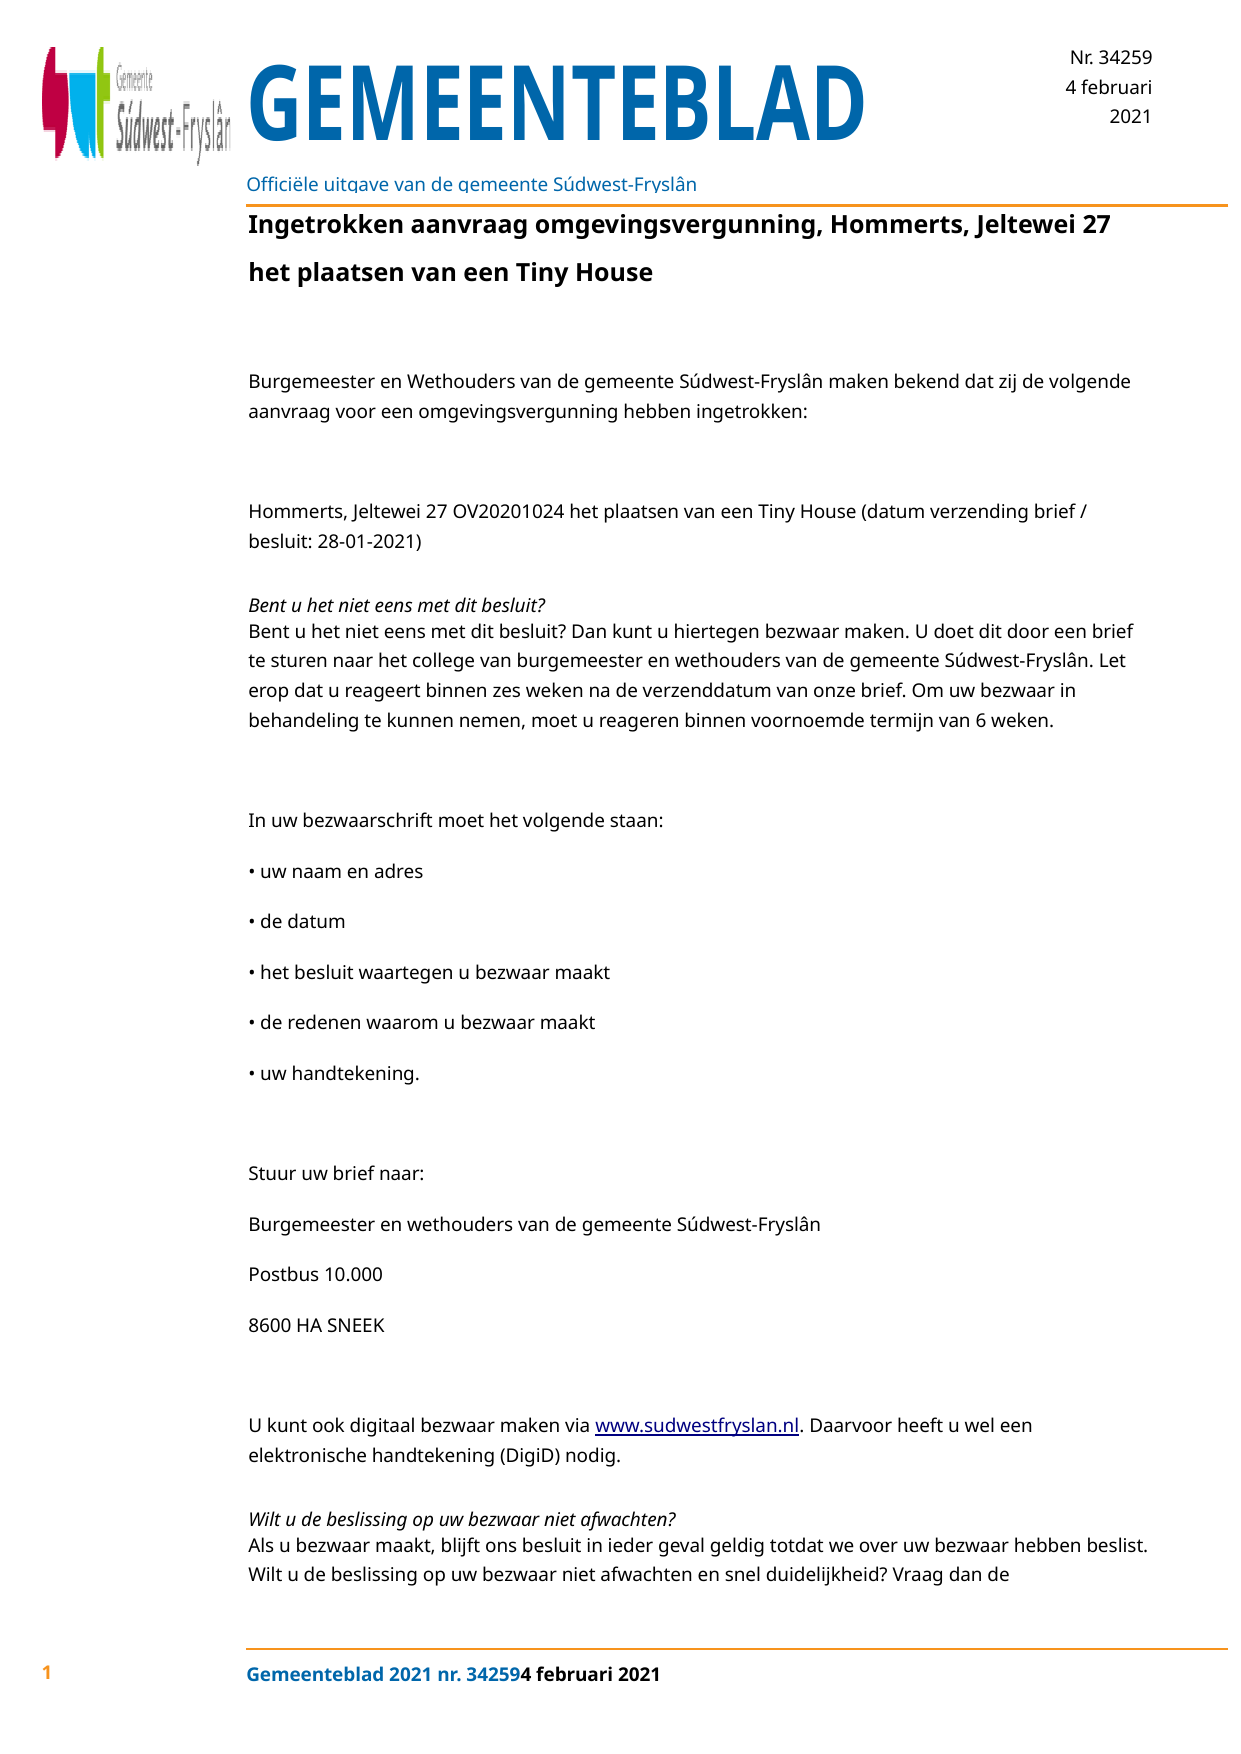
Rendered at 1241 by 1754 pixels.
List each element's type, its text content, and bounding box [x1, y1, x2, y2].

text U kunt ook digitaal bezwaar maken via www.sudwestfryslan.nl. Daarvoor heeft u wel een elektronische handtekening (DigiD) nodig. [248, 1413, 1152, 1468]
text Burgemeester en wethouders van de gemeente Súdwest-Fryslân [248, 1211, 1152, 1237]
text Bent u het niet eens met dit besluit? [248, 592, 1152, 618]
text Als u bezwaar maakt, blijft ons besluit in ieder geval geldig totdat we over uw bezwaar hebben beslist. Wilt u de beslissing op uw bezwaar niet afwachten en snel duidelijkheid? Vraag dan de [248, 1532, 1152, 1587]
text Stuur uw brief naar: [248, 1161, 1152, 1186]
text In uw bezwaarschrift moet het volgende staan: [248, 808, 1152, 833]
text • uw naam en adres [248, 858, 1152, 884]
text Postbus 10.000 [248, 1261, 1152, 1287]
text • de datum [248, 908, 1152, 934]
text Hommerts, Jeltewei 27 OV20201024 het plaatsen van een Tiny House (datum verzending brief / besluit: 28-01-2021) [248, 499, 1152, 554]
text • uw handtekening. [248, 1060, 1152, 1085]
picture [41, 47, 231, 172]
text 8600 HA SNEEK [248, 1312, 1152, 1337]
text Ingetrokken aanvraag omgevingsvergunning, Hommerts, Jeltewei 27 het plaatsen van een Tiny House [248, 207, 1152, 288]
text • de redenen waarom u bezwaar maakt [248, 1009, 1152, 1035]
text Wilt u de beslissing op uw bezwaar niet afwachten? [248, 1506, 1152, 1532]
text Burgemeester en Wethouders van de gemeente Súdwest-Fryslân maken bekend dat zij de volgende aanvraag voor een omgevingsvergunning hebben ingetrokken: [248, 368, 1152, 424]
text • het besluit waartegen u bezwaar maakt [248, 959, 1152, 984]
text Bent u het niet eens met dit besluit? Dan kunt u hiertegen bezwaar maken. U doet dit door een brief te sturen naar het college van burgemeester en wethouders van de gemeente Súdwest-Fryslân. Let erop dat u reageert binnen zes weken na de verzenddatum van onze brief. Om uw bezwaar in behandeling te kunnen nemen, moet u reageren binnen voornoemde termijn van 6 weken. [248, 618, 1152, 732]
